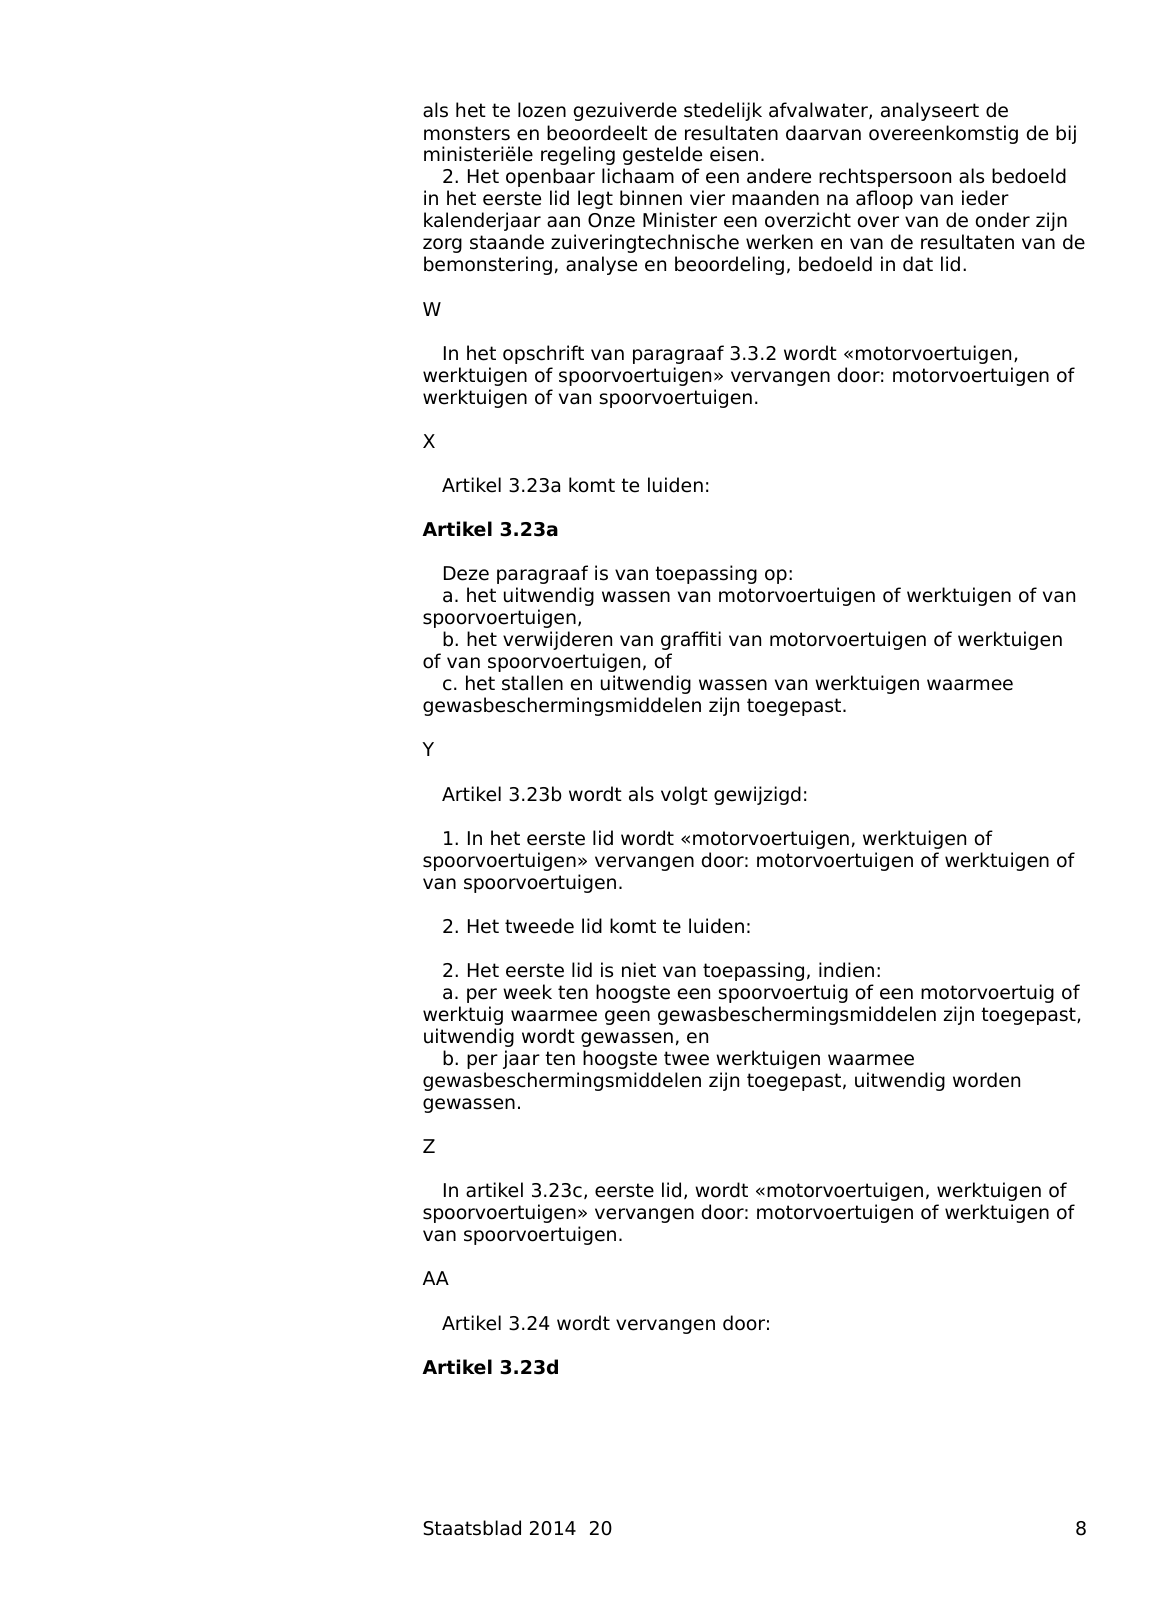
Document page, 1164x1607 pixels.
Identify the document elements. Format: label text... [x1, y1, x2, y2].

text b. het verwijderen van graffiti van motorvoertuigen of werktuigen of van spoorvoertuigen, of [422, 629, 1087, 673]
text als het te lozen gezuiverde stedelijk afvalwater, analyseert de monsters en beoordeelt de resultaten daarvan overeenkomstig de bij ministeriële regeling gestelde eisen. [422, 100, 1087, 166]
text X [422, 431, 1087, 453]
text c. het stallen en uitwendig wassen van werktuigen waarmee gewasbeschermingsmiddelen zijn toegepast. [422, 673, 1087, 717]
text a. het uitwendig wassen van motorvoertuigen of werktuigen of van spoorvoertuigen, [422, 585, 1087, 629]
text Artikel 3.24 wordt vervangen door: [422, 1312, 1087, 1334]
text 2. Het tweede lid komt te luiden: [422, 916, 1087, 938]
text AA [422, 1268, 1087, 1290]
subtitle Artikel 3.23d [422, 1357, 1087, 1378]
text a. per week ten hoogste een spoorvoertuig of een motorvoertuig of werktuig waarmee geen gewasbeschermingsmiddelen zijn toegepast, uitwendig wordt gewassen, en [422, 982, 1087, 1048]
subtitle Artikel 3.23a [422, 519, 1087, 541]
text W [422, 298, 1087, 320]
text Deze paragraaf is van toepassing op: [422, 563, 1087, 585]
text In het opschrift van paragraaf 3.3.2 wordt «motorvoertuigen, werktuigen of spoorvoertuigen» vervangen door: motorvoertuigen of werktuigen of van spoorvoertuigen. [422, 343, 1087, 408]
text 2. Het openbaar lichaam of een andere rechtspersoon als bedoeld in het eerste lid legt binnen vier maanden na afloop van ieder kalenderjaar aan Onze Minister een overzicht over van de onder zijn zorg staande zuiveringtechnische werken en van de resultaten van de bemonstering, analyse en beoordeling, bedoeld in dat lid. [422, 166, 1087, 276]
text Z [422, 1136, 1087, 1158]
text 1. In het eerste lid wordt «motorvoertuigen, werktuigen of spoorvoertuigen» vervangen door: motorvoertuigen of werktuigen of van spoorvoertuigen. [422, 828, 1087, 893]
text b. per jaar ten hoogste twee werktuigen waarmee gewasbeschermingsmiddelen zijn toegepast, uitwendig worden gewassen. [422, 1048, 1087, 1114]
text Artikel 3.23b wordt als volgt gewijzigd: [422, 783, 1087, 805]
text Artikel 3.23a komt te luiden: [422, 475, 1087, 497]
text In artikel 3.23c, eerste lid, wordt «motorvoertuigen, werktuigen of spoorvoertuigen» vervangen door: motorvoertuigen of werktuigen of van spoorvoertuigen. [422, 1180, 1087, 1246]
text 2. Het eerste lid is niet van toepassing, indien: [422, 960, 1087, 982]
text Y [422, 739, 1087, 761]
